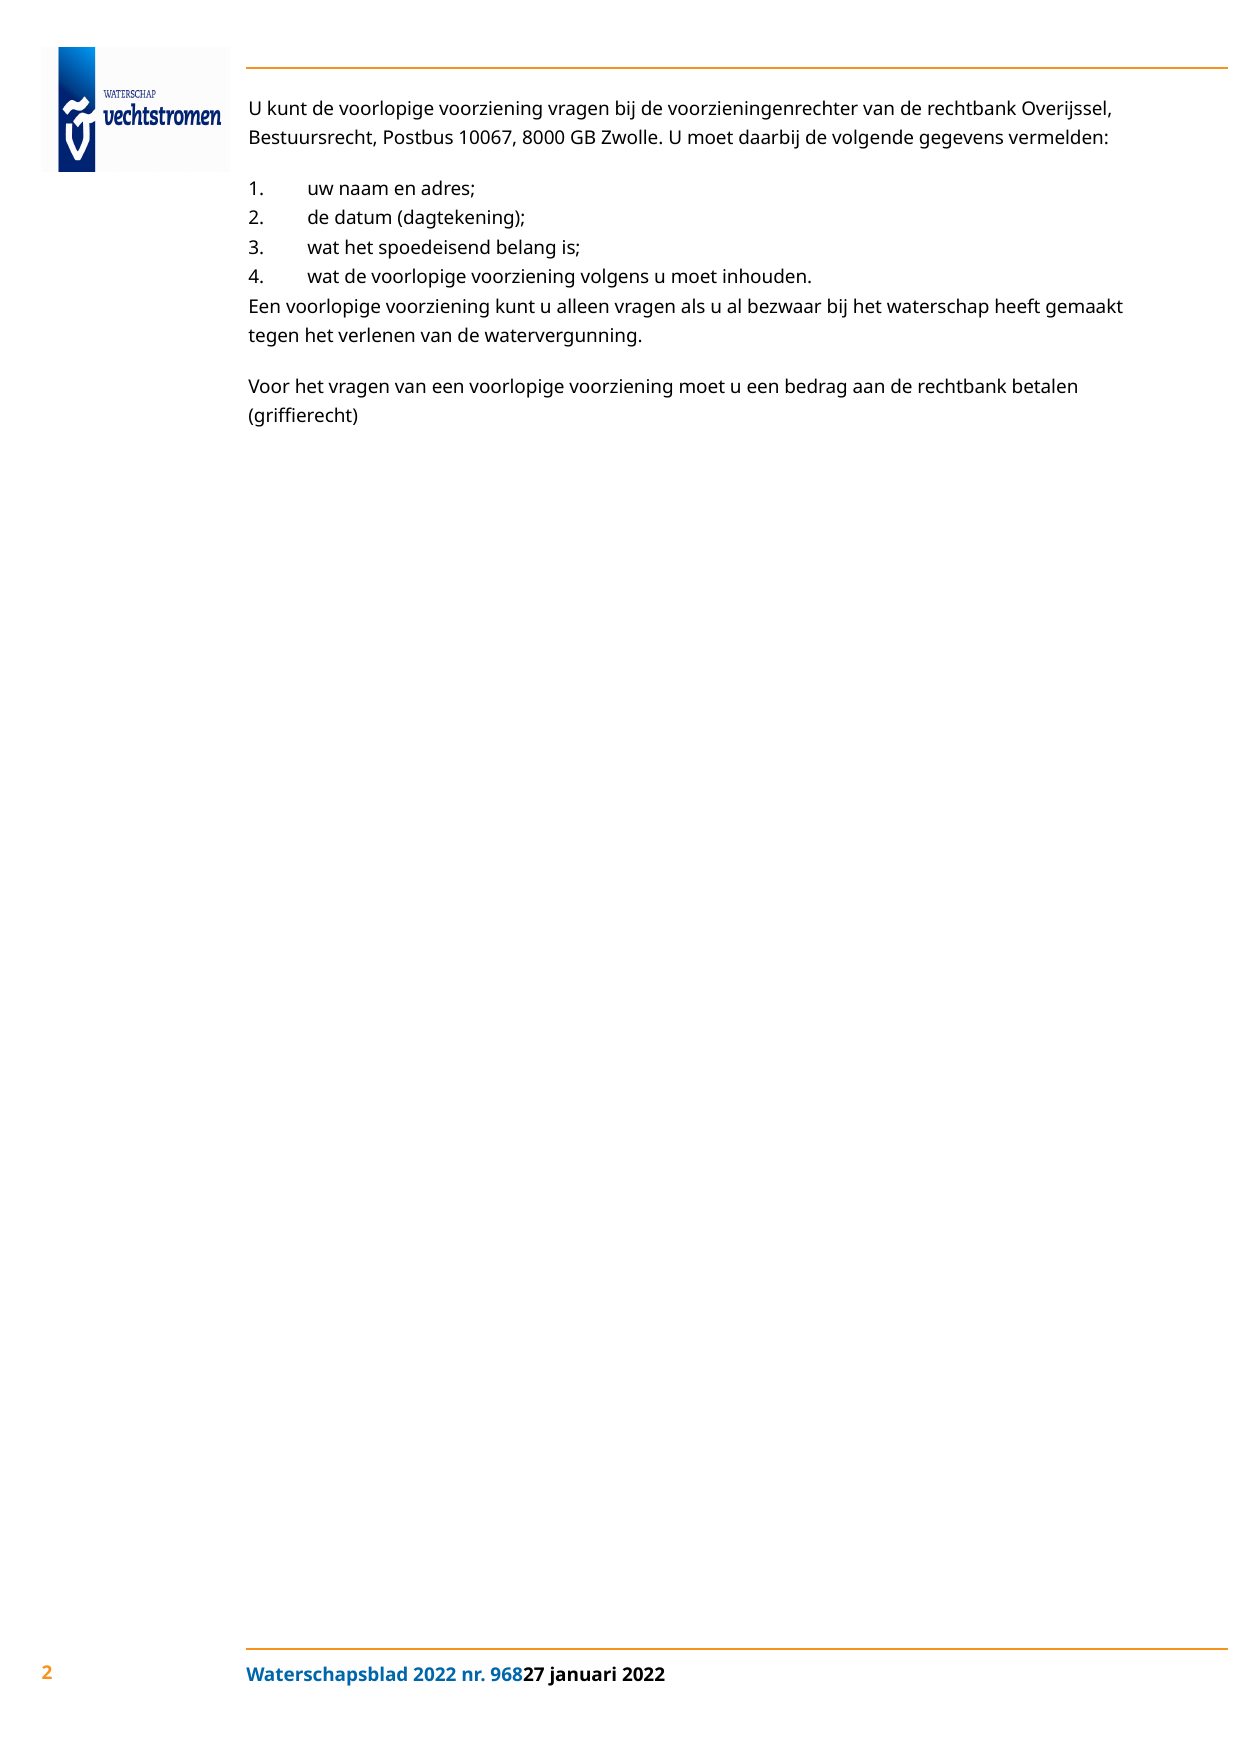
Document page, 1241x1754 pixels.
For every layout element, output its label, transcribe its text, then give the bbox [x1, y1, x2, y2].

list de datum (dagtekening); [248, 204, 1152, 230]
list wat de voorlopige voorziening volgens u moet inhouden. [248, 263, 1152, 289]
list uw naam en adres; [248, 175, 1152, 201]
text Voor het vragen van een voorlopige voorziening moet u een bedrag aan de rechtbank betalen (griffierecht) [248, 373, 1152, 428]
list wat het spoedeisend belang is; [248, 234, 1152, 260]
text U kunt de voorlopige voorziening vragen bij de voorzieningenrechter van de rechtbank Overijssel, Bestuursrecht, Postbus 10067, 8000 GB Zwolle. U moet daarbij de volgende gegevens vermelden: [248, 95, 1152, 150]
text Een voorlopige voorziening kunt u alleen vragen als u al bezwaar bij het waterschap heeft gemaakt tegen het verlenen van de watervergunning. [248, 293, 1152, 348]
picture [41, 47, 231, 172]
